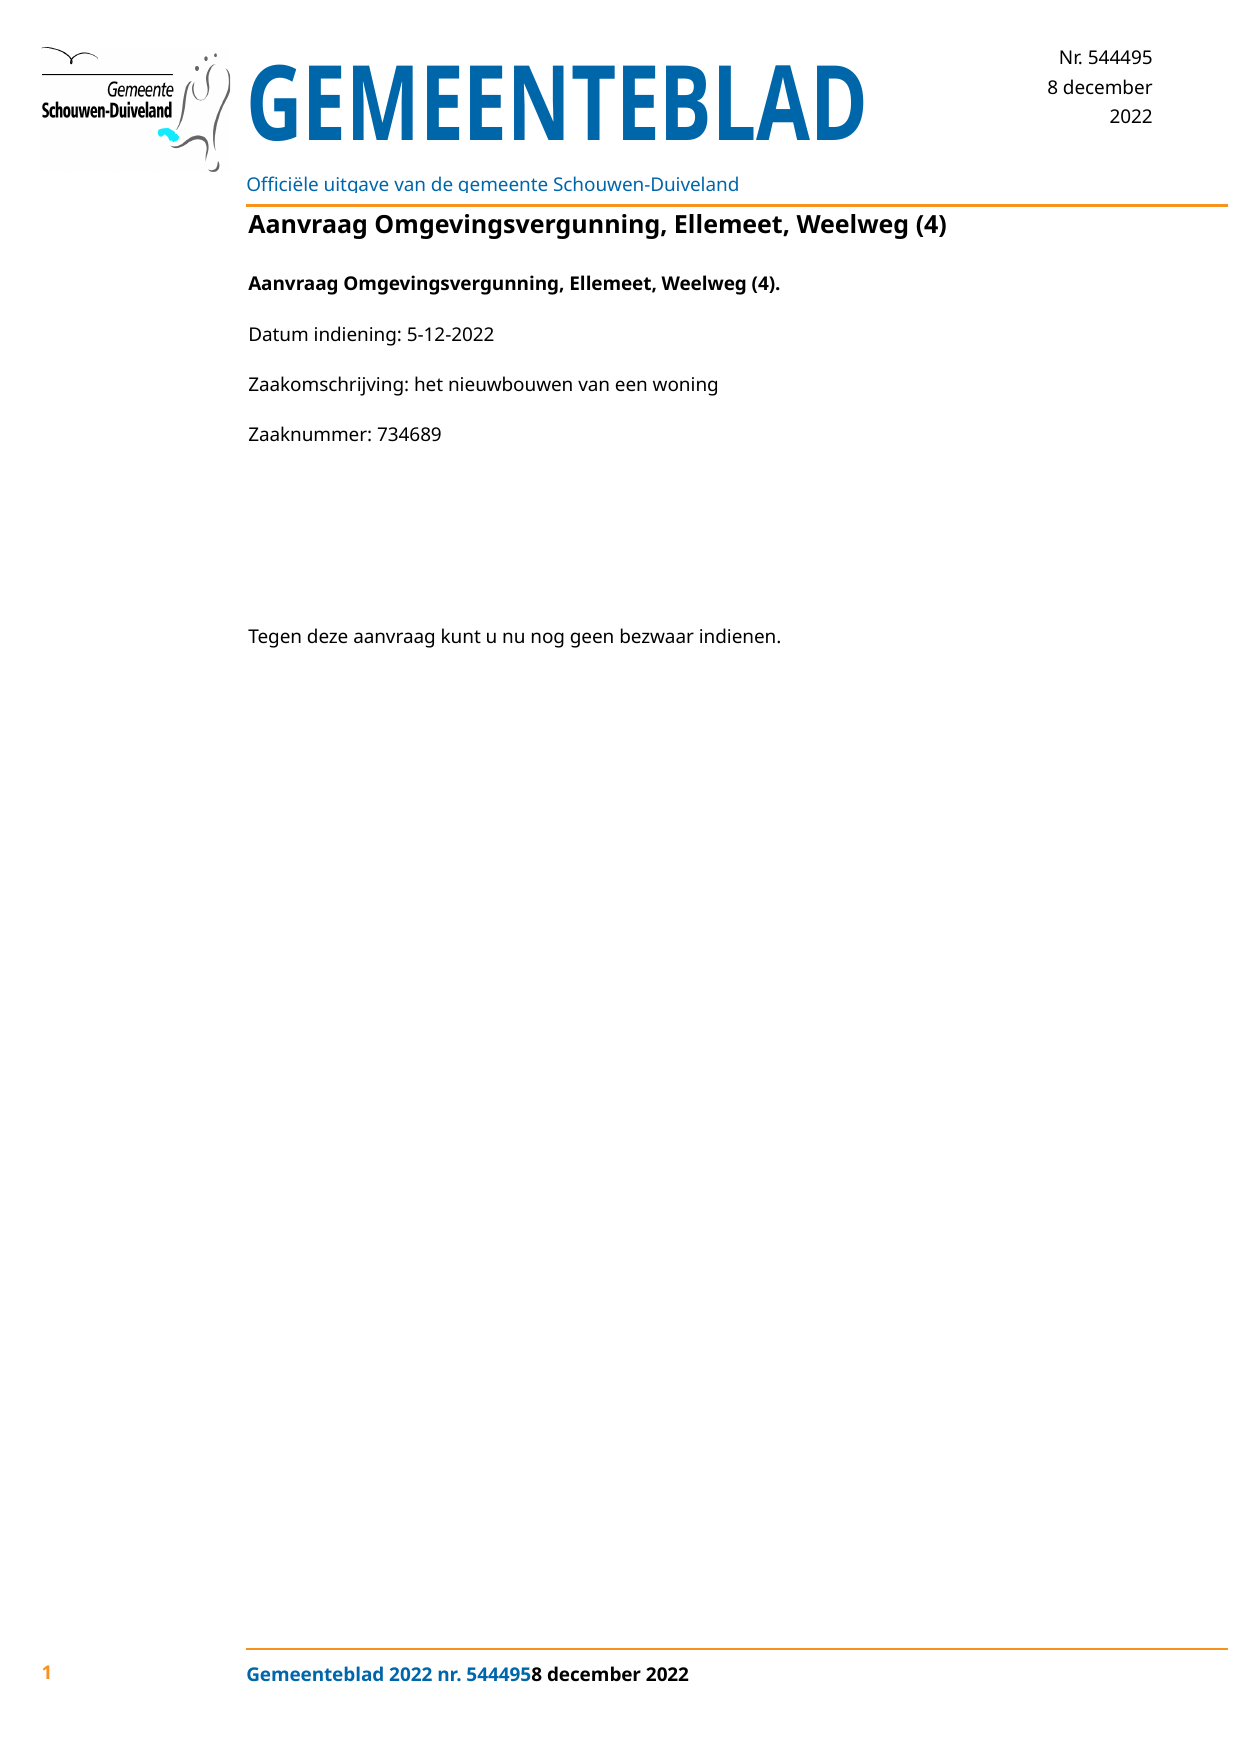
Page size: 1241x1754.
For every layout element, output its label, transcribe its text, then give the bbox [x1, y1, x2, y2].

text Datum indiening: 5-12-2022 [248, 321, 1152, 346]
text Zaakomschrijving: het nieuwbouwen van een woning [248, 371, 1152, 397]
text Aanvraag Omgevingsvergunning, Ellemeet, Weelweg (4). [248, 270, 1152, 296]
text Zaaknummer: 734689 [248, 422, 1152, 447]
text Tegen deze aanvraag kunt u nu nog geen bezwaar indienen. [248, 623, 1152, 649]
text Aanvraag Omgevingsvergunning, Ellemeet, Weelweg (4) [248, 207, 1152, 241]
picture [41, 47, 231, 172]
